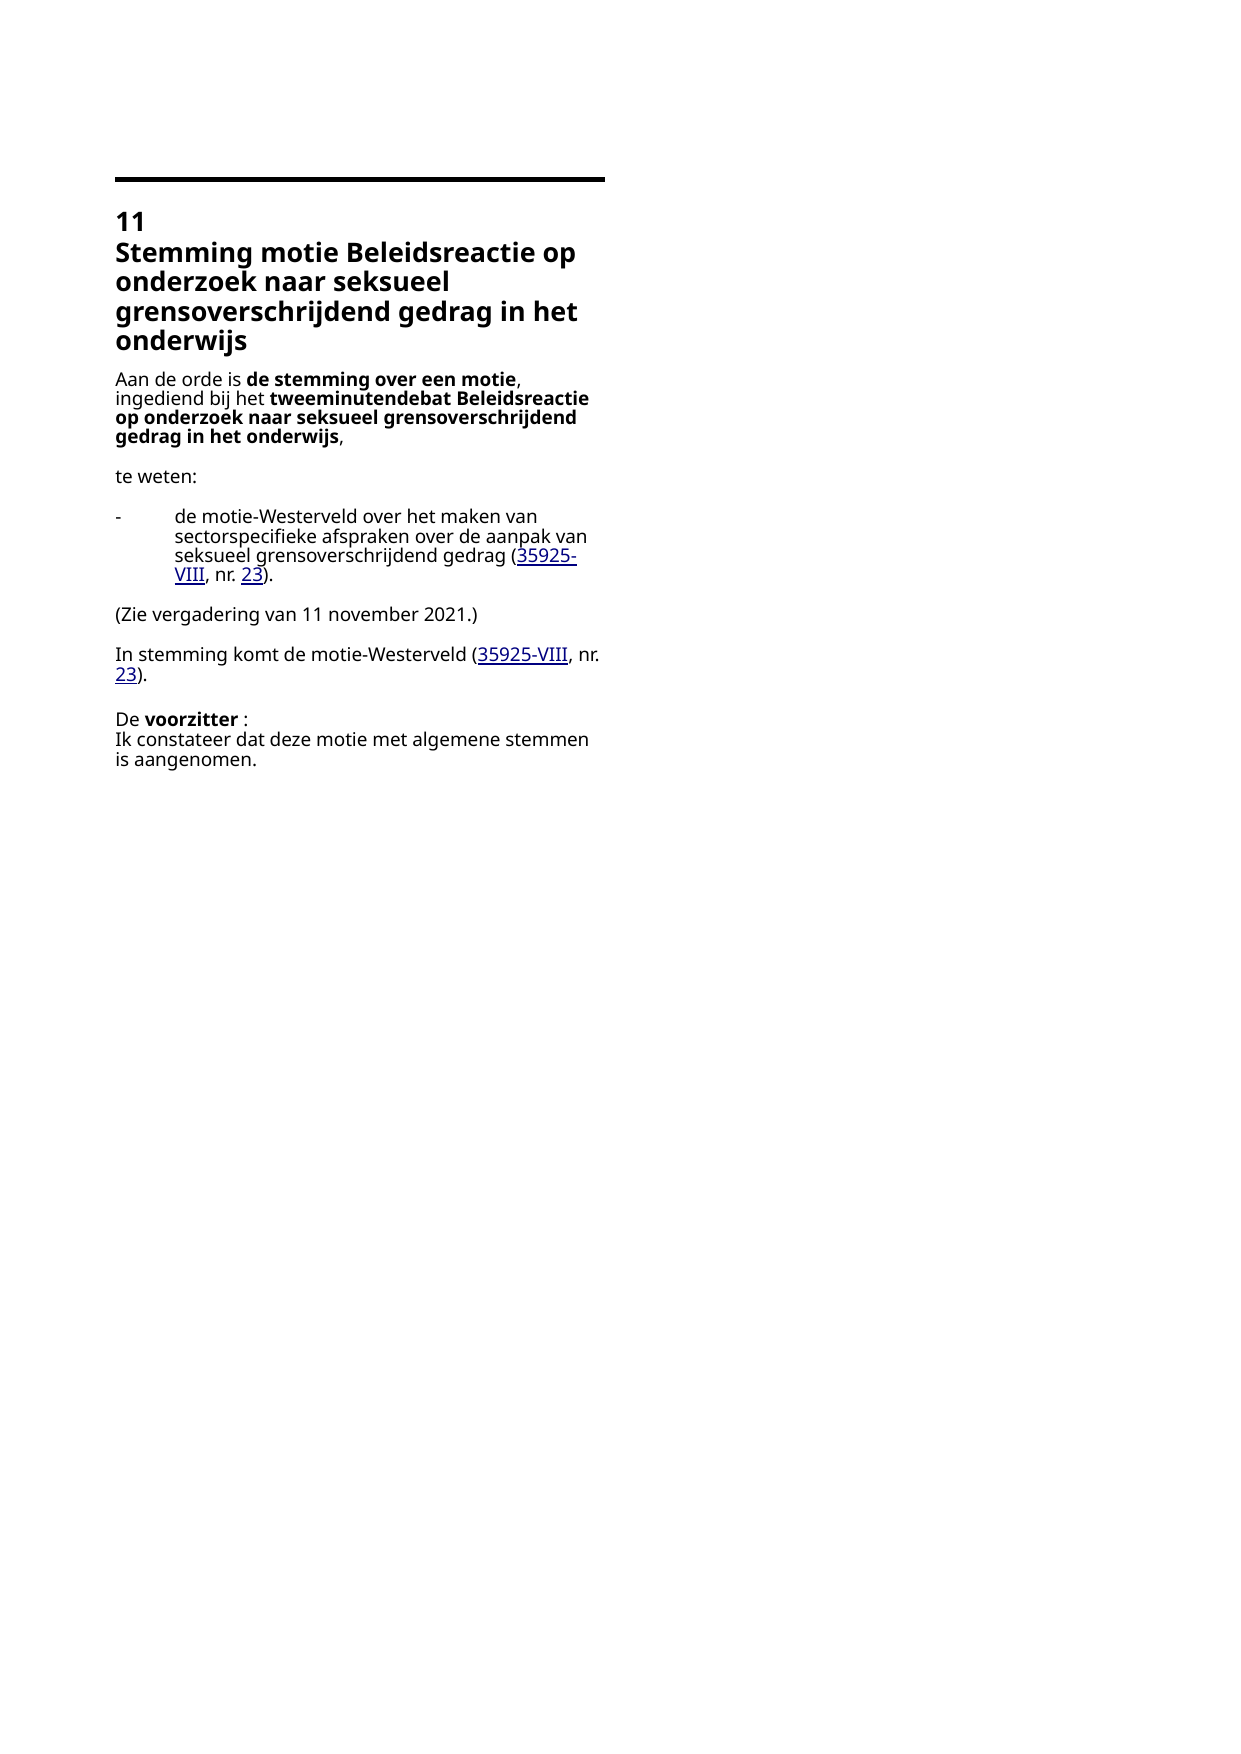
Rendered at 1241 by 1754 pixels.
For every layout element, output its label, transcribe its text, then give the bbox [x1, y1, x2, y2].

text (Zie vergadering van 11 november 2021.) [115, 606, 605, 626]
text De voorzitter : [115, 706, 605, 731]
text Aan de orde is de stemming over een motie, ingediend bij het tweeminutendebat Beleidsreactie op onderzoek naar seksueel grensoverschrijdend gedrag in het onderwijs, [115, 371, 605, 448]
text In stemming komt de motie-Westerveld (35925-VIII, nr. 23). [115, 646, 605, 685]
list de motie-Westerveld over het maken van sectorspecifieke afspraken over de aanpak van seksueel grensoverschrijdend gedrag (35925-VIII, nr. 23). [115, 508, 605, 586]
text Stemming motie Beleidsreactie op onderzoek naar seksueel grensoverschrijdend gedrag in het onderwijs [115, 239, 605, 371]
text te weten: [115, 468, 605, 488]
text 11 [115, 203, 605, 239]
text Ik constateer dat deze motie met algemene stemmen is aangenomen. [115, 731, 605, 770]
